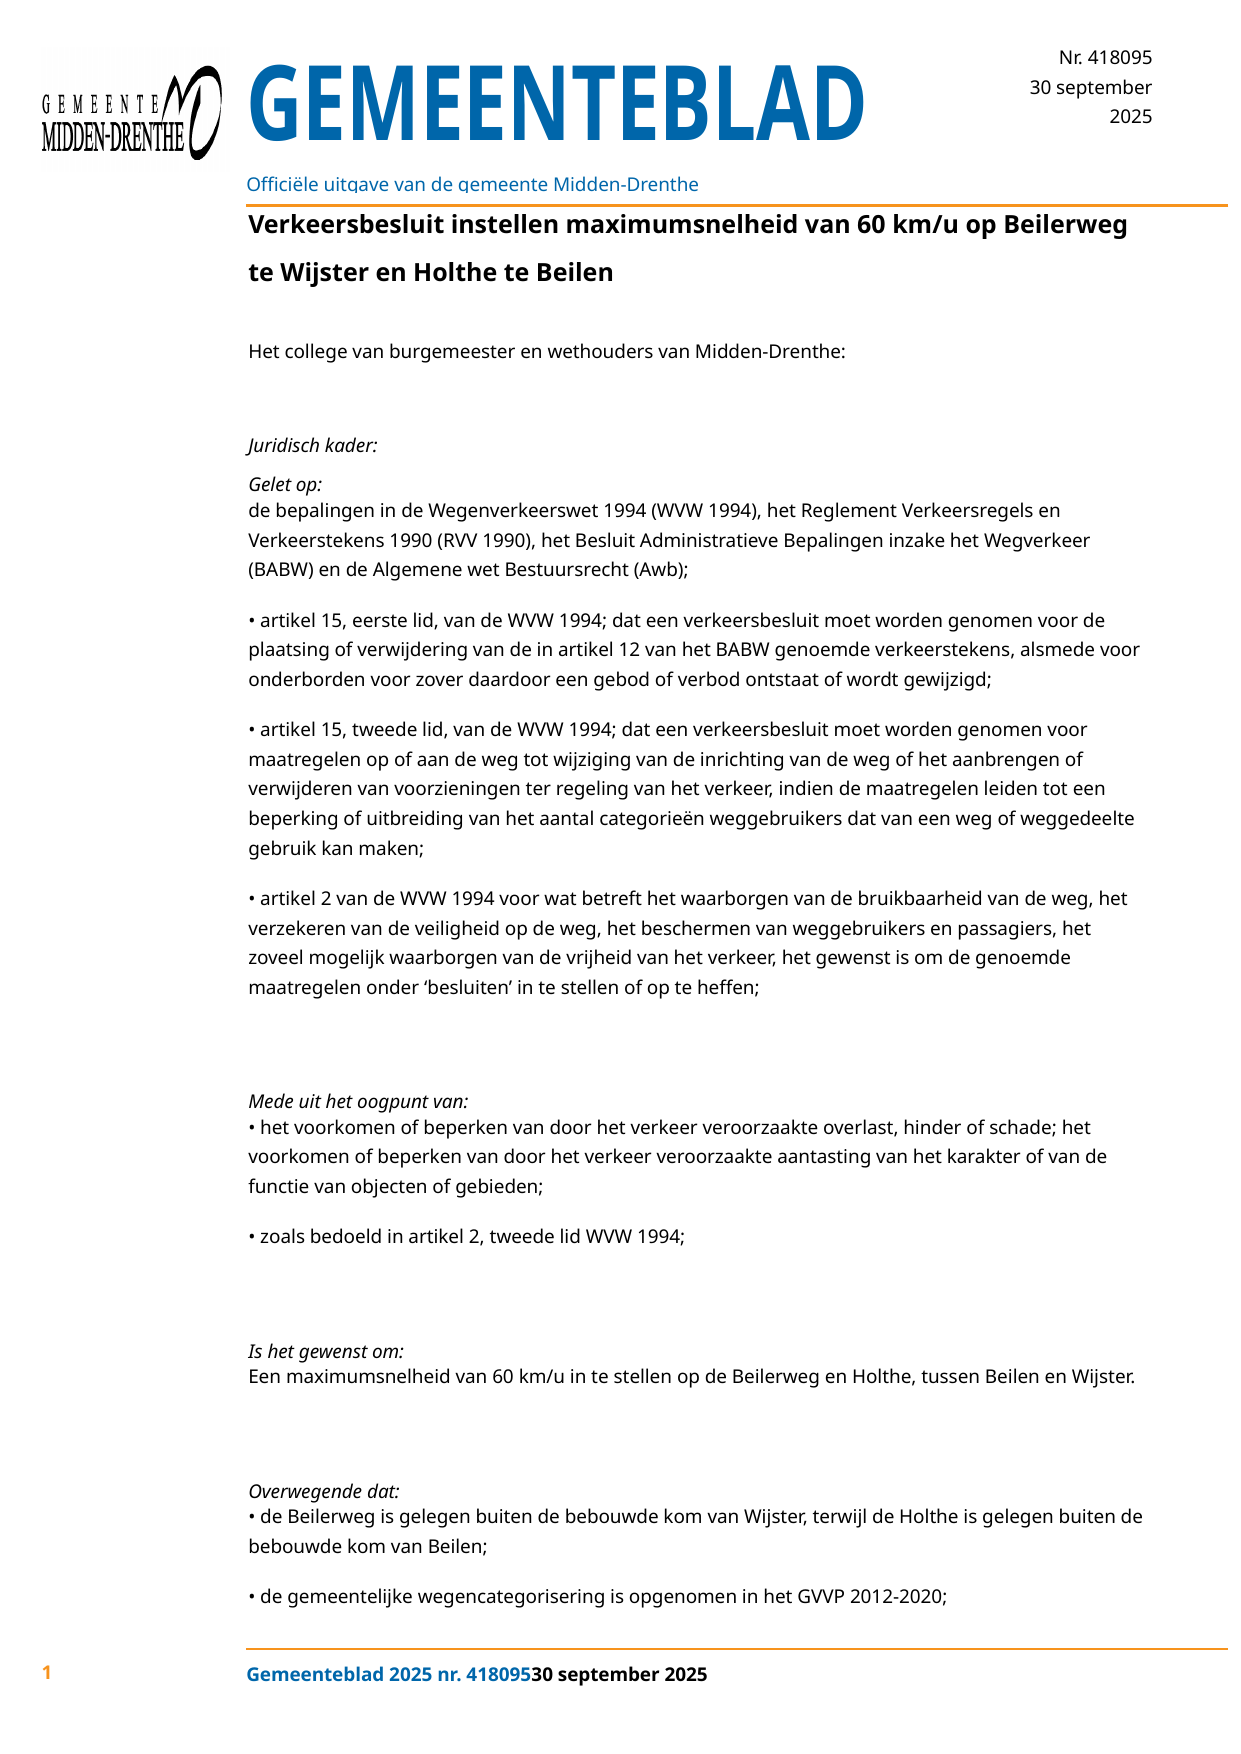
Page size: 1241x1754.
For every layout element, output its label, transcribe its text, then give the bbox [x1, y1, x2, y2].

picture [41, 47, 231, 172]
text • de Beilerweg is gelegen buiten de bebouwde kom van Wijster, terwijl de Holthe is gelegen buiten de bebouwde kom van Beilen; [248, 1504, 1152, 1559]
text • artikel 2 van de WVW 1994 voor wat betreft het waarborgen van de bruikbaarheid van de weg, het verzekeren van de veiligheid op de weg, het beschermen van weggebruikers en passagiers, het zoveel mogelijk waarborgen van de vrijheid van het verkeer, het gewenst is om de genoemde maatregelen onder ‘besluiten’ in te stellen of op te heffen; [248, 885, 1152, 999]
text Een maximumsnelheid van 60 km/u in te stellen op de Beilerweg en Holthe, tussen Beilen en Wijster. [248, 1364, 1152, 1389]
text Juridisch kader: [248, 432, 1152, 458]
text • artikel 15, tweede lid, van de WVW 1994; dat een verkeersbesluit moet worden genomen voor maatregelen op of aan de weg tot wijziging van de inrichting van de weg of het aanbrengen of verwijderen van voorzieningen ter regeling van het verkeer, indien de maatregelen leiden tot een beperking of uitbreiding van het aantal categorieën weggebruikers dat van een weg of weggedeelte gebruik kan maken; [248, 716, 1152, 860]
text • artikel 15, eerste lid, van de WVW 1994; dat een verkeersbesluit moet worden genomen voor de plaatsing of verwijdering van de in artikel 12 van het BABW genoemde verkeerstekens, alsmede voor onderborden voor zover daardoor een gebod of verbod ontstaat of wordt gewijzigd; [248, 607, 1152, 692]
text Overwegende dat: [248, 1478, 1152, 1504]
text • zoals bedoeld in artikel 2, tweede lid WVW 1994; [248, 1223, 1152, 1249]
text Is het gewenst om: [248, 1338, 1152, 1364]
text • het voorkomen of beperken van door het verkeer veroorzaakte overlast, hinder of schade; het voorkomen of beperken van door het verkeer veroorzaakte aantasting van het karakter of van de functie van objecten of gebieden; [248, 1114, 1152, 1199]
text Mede uit het oogpunt van: [248, 1088, 1152, 1114]
text Verkeersbesluit instellen maximumsnelheid van 60 km/u op Beilerweg te Wijster en Holthe te Beilen [248, 207, 1152, 288]
text • de gemeentelijke wegencategorisering is opgenomen in het GVVP 2012-2020; [248, 1584, 1152, 1609]
text de bepalingen in de Wegenverkeerswet 1994 (WVW 1994), het Reglement Verkeersregels en Verkeerstekens 1990 (RVV 1990), het Besluit Administratieve Bepalingen inzake het Wegverkeer (BABW) en de Algemene wet Bestuursrecht (Awb); [248, 497, 1152, 582]
text Gelet op: [248, 471, 1152, 497]
text Het college van burgemeester en wethouders van Midden-Drenthe: [248, 339, 1152, 364]
